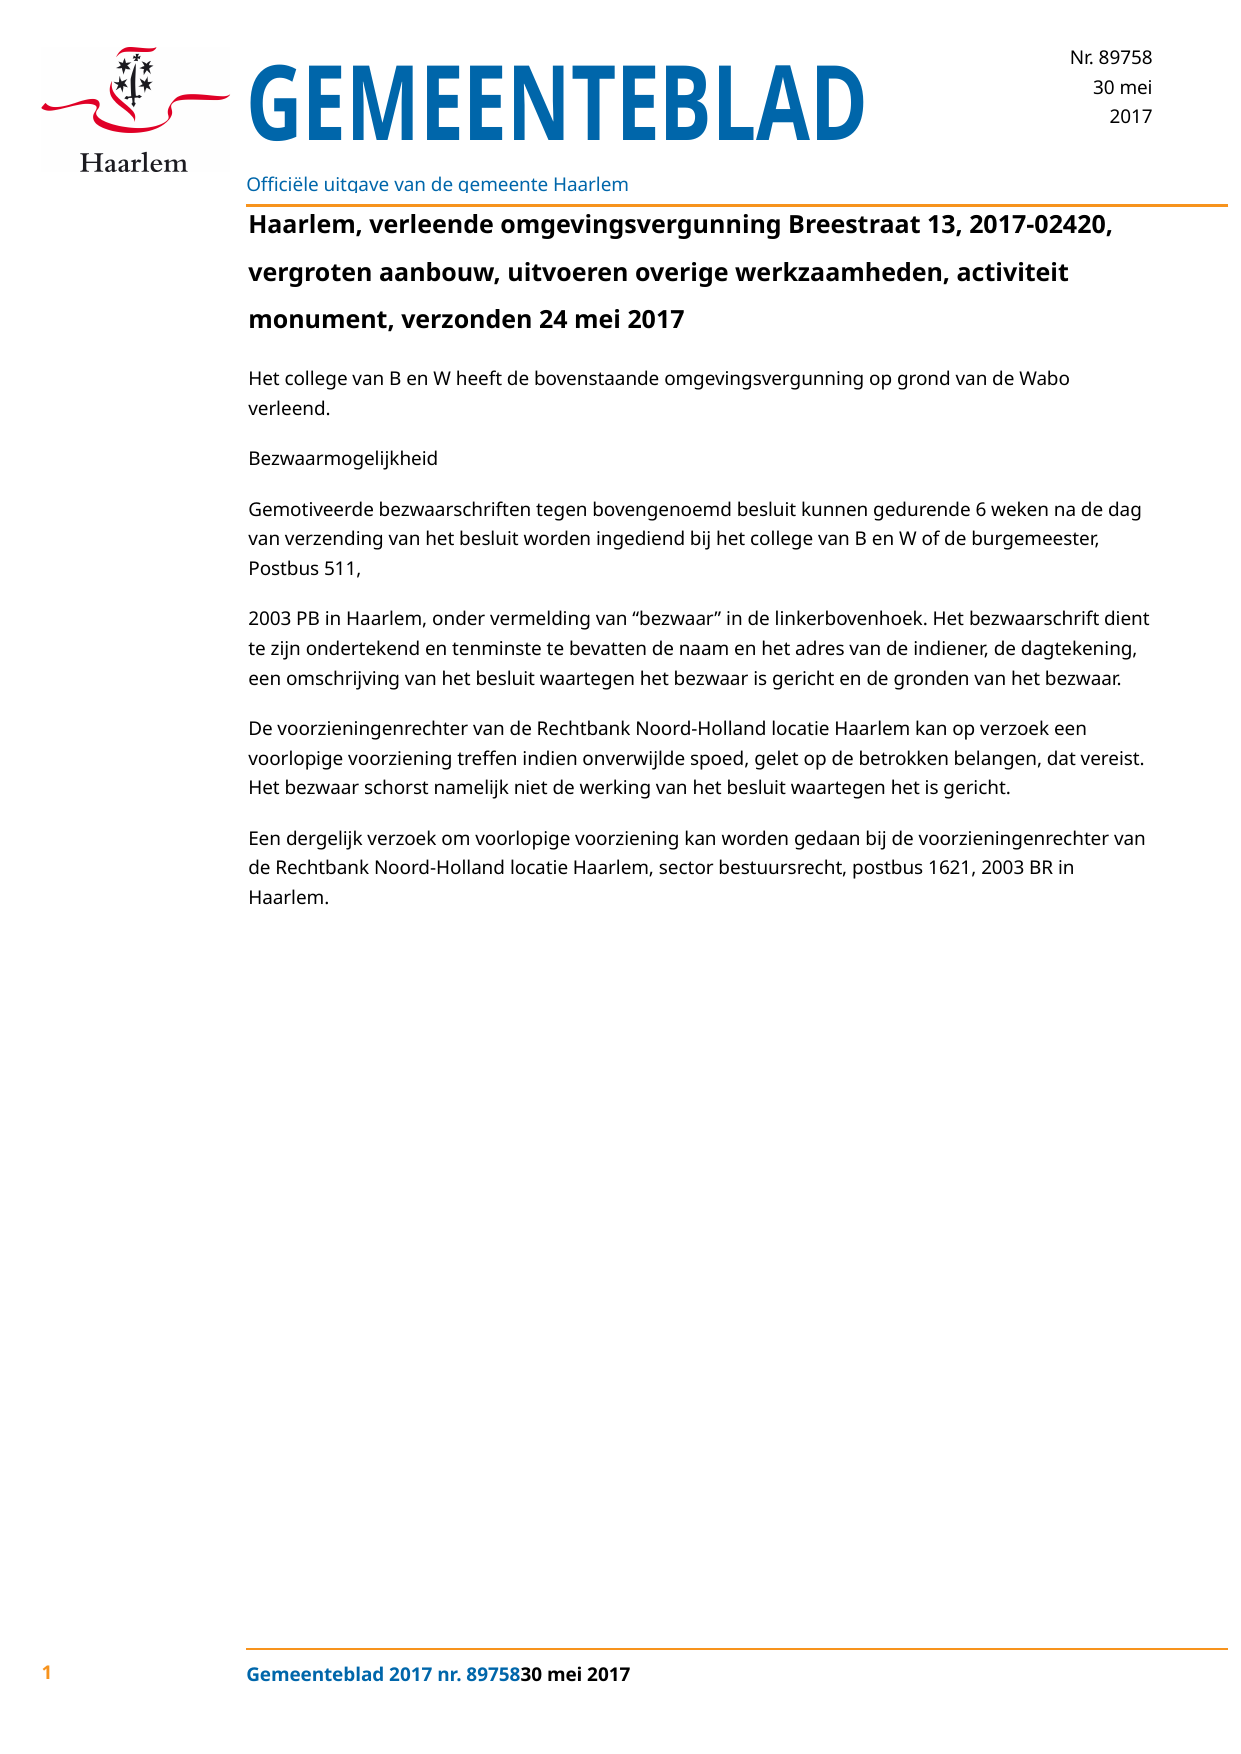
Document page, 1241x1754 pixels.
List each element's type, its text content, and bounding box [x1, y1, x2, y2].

text Bezwaarmogelijkheid [248, 446, 1152, 471]
text Het college van B en W heeft de bovenstaande omgevingsvergunning op grond van de Wabo verleend. [248, 366, 1152, 421]
text 2003 PB in Haarlem, onder vermelding van “bezwaar” in de linkerbovenhoek. Het bezwaarschrift dient te zijn ondertekend en tenminste te bevatten de naam en het adres van de indiener, de dagtekening, een omschrijving van het besluit waartegen het bezwaar is gericht en de gronden van het bezwaar. [248, 606, 1152, 690]
text Gemotiveerde bezwaarschriften tegen bovengenoemd besluit kunnen gedurende 6 weken na de dag van verzending van het besluit worden ingediend bij het college van B en W of de burgemeester, Postbus 511, [248, 496, 1152, 581]
picture [41, 47, 231, 172]
text Haarlem, verleende omgevingsvergunning Breestraat 13, 2017-02420, vergroten aanbouw, uitvoeren overige werkzaamheden, activiteit monument, verzonden 24 mei 2017 [248, 207, 1152, 336]
text Een dergelijk verzoek om voorlopige voorziening kan worden gedaan bij de voorzieningenrechter van de Rechtbank Noord-Holland locatie Haarlem, sector bestuursrecht, postbus 1621, 2003 BR in Haarlem. [248, 825, 1152, 909]
text De voorzieningenrechter van de Rechtbank Noord-Holland locatie Haarlem kan op verzoek een voorlopige voorziening treffen indien onverwijlde spoed, gelet op de betrokken belangen, dat vereist. Het bezwaar schorst namelijk niet de werking van het besluit waartegen het is gericht. [248, 715, 1152, 800]
